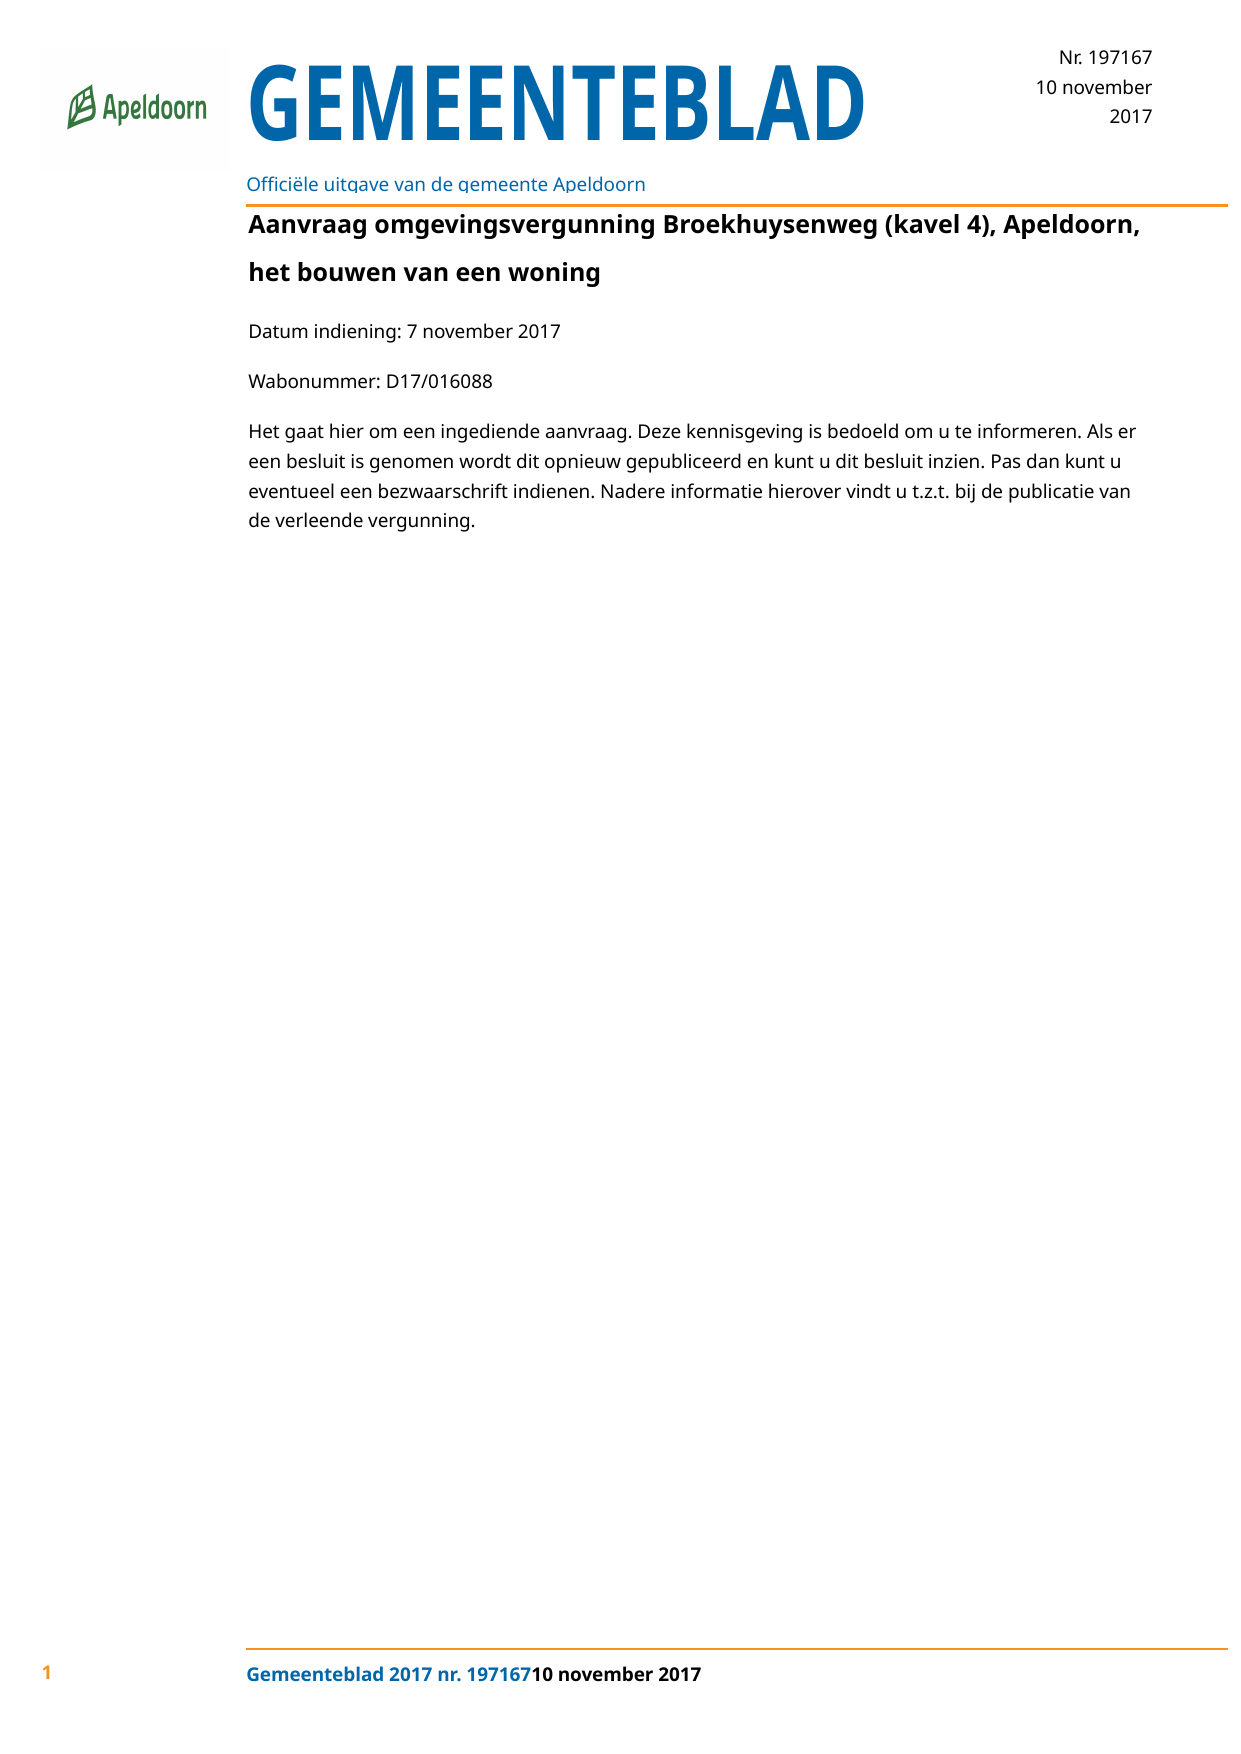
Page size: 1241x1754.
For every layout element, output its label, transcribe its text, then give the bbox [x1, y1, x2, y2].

picture [41, 47, 231, 172]
text Aanvraag omgevingsvergunning Broekhuysenweg (kavel 4), Apeldoorn, het bouwen van een woning [248, 207, 1152, 288]
text Datum indiening: 7 november 2017 [248, 318, 1152, 344]
text Wabonummer: D17/016088 [248, 368, 1152, 394]
text Het gaat hier om een ingediende aanvraag. Deze kennisgeving is bedoeld om u te informeren. Als er een besluit is genomen wordt dit opnieuw gepubliceerd en kunt u dit besluit inzien. Pas dan kunt u eventueel een bezwaarschrift indienen. Nadere informatie hierover vindt u t.z.t. bij de publicatie van de verleende vergunning. [248, 419, 1152, 533]
